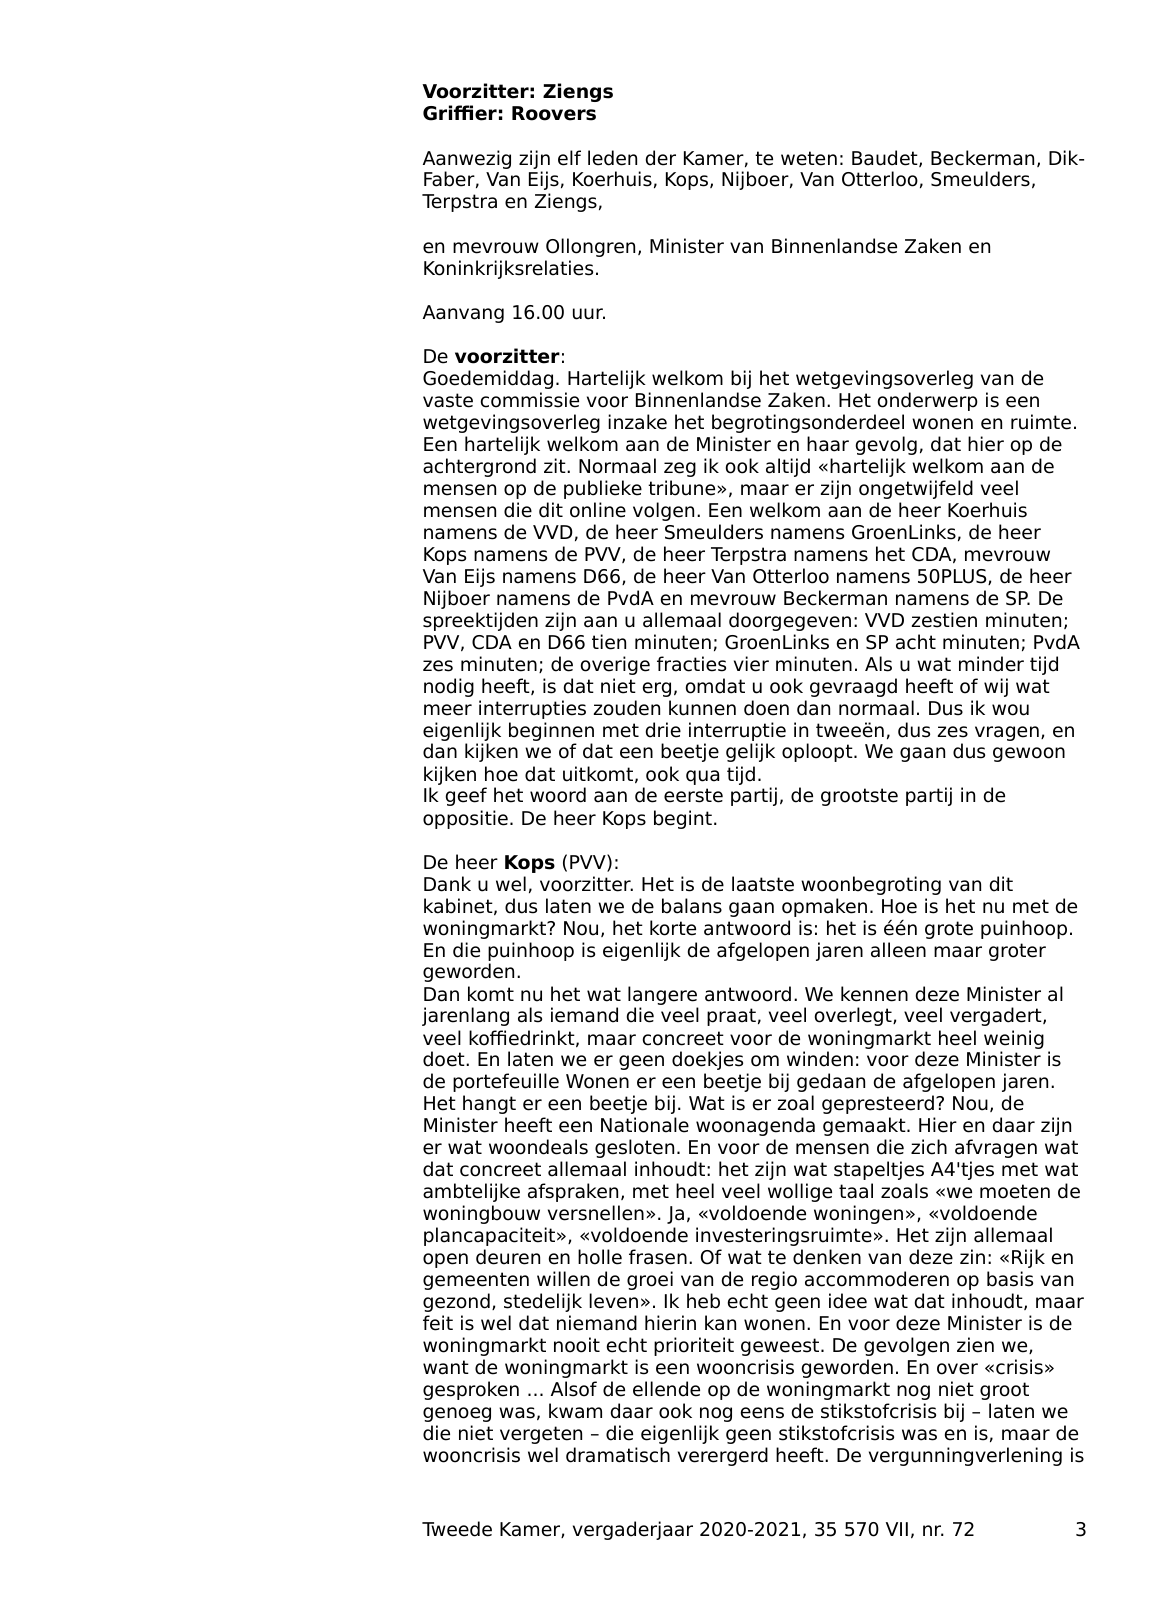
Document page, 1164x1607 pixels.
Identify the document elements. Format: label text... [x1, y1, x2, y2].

text Griffier: Roovers [422, 103, 1087, 125]
text Voorzitter: Ziengs [422, 81, 1087, 103]
text Ik geef het woord aan de eerste partij, de grootste partij in de oppositie. De heer Kops begint. [422, 785, 1087, 829]
text Dank u wel, voorzitter. Het is de laatste woonbegroting van dit kabinet, dus laten we de balans gaan opmaken. Hoe is het nu met de woningmarkt? Nou, het korte antwoord is: het is één grote puinhoop. En die puinhoop is eigenlijk de afgelopen jaren alleen maar groter geworden. [422, 873, 1087, 983]
text Aanwezig zijn elf leden der Kamer, te weten: Baudet, Beckerman, Dik-Faber, Van Eijs, Koerhuis, Kops, Nijboer, Van Otterloo, Smeulders, Terpstra en Ziengs, [422, 147, 1087, 213]
text De heer Kops (PVV): [422, 852, 1087, 873]
text De voorzitter: [422, 346, 1087, 368]
text Aanvang 16.00 uur. [422, 302, 1087, 324]
text Dan komt nu het wat langere antwoord. We kennen deze Minister al jarenlang als iemand die veel praat, veel overlegt, veel vergadert, veel koffiedrinkt, maar concreet voor de woningmarkt heel weinig doet. En laten we er geen doekjes om winden: voor deze Minister is de portefeuille Wonen er een beetje bij gedaan de afgelopen jaren. Het hangt er een beetje bij. Wat is er zoal gepresteerd? Nou, de Minister heeft een Nationale woonagenda gemaakt. Hier en daar zijn er wat woondeals gesloten. En voor de mensen die zich afvragen wat dat concreet allemaal inhoudt: het zijn wat stapeltjes A4'tjes met wat ambtelijke afspraken, met heel veel wollige taal zoals «we moeten de woningbouw versnellen». Ja, «voldoende woningen», «voldoende plancapaciteit», «voldoende investeringsruimte». Het zijn allemaal open deuren en holle frasen. Of wat te denken van deze zin: «Rijk en gemeenten willen de groei van de regio accommoderen op basis van gezond, stedelijk leven». Ik heb echt geen idee wat dat inhoudt, maar feit is wel dat niemand hierin kan wonen. En voor deze Minister is de woningmarkt nooit echt prioriteit geweest. De gevolgen zien we, want de woningmarkt is een wooncrisis geworden. En over «crisis» gesproken ... Alsof de ellende op de woningmarkt nog niet groot genoeg was, kwam daar ook nog eens de stikstofcrisis bij – laten we die niet vergeten – die eigenlijk geen stikstofcrisis was en is, maar de wooncrisis wel dramatisch verergerd heeft. De vergunningverlening is [422, 983, 1087, 1467]
text en mevrouw Ollongren, Minister van Binnenlandse Zaken en Koninkrijksrelaties. [422, 236, 1087, 279]
text Een hartelijk welkom aan de Minister en haar gevolg, dat hier op de achtergrond zit. Normaal zeg ik ook altijd «hartelijk welkom aan de mensen op de publieke tribune», maar er zijn ongetwijfeld veel mensen die dit online volgen. Een welkom aan de heer Koerhuis namens de VVD, de heer Smeulders namens GroenLinks, de heer Kops namens de PVV, de heer Terpstra namens het CDA, mevrouw Van Eijs namens D66, de heer Van Otterloo namens 50PLUS, de heer Nijboer namens de PvdA en mevrouw Beckerman namens de SP. De spreektijden zijn aan u allemaal doorgegeven: VVD zestien minuten; PVV, CDA en D66 tien minuten; GroenLinks en SP acht minuten; PvdA zes minuten; de overige fracties vier minuten. Als u wat minder tijd nodig heeft, is dat niet erg, omdat u ook gevraagd heeft of wij wat meer interrupties zouden kunnen doen dan normaal. Dus ik wou eigenlijk beginnen met drie interruptie in tweeën, dus zes vragen, en dan kijken we of dat een beetje gelijk oploopt. We gaan dus gewoon kijken hoe dat uitkomt, ook qua tijd. [422, 434, 1087, 785]
text Goedemiddag. Hartelijk welkom bij het wetgevingsoverleg van de vaste commissie voor Binnenlandse Zaken. Het onderwerp is een wetgevingsoverleg inzake het begrotingsonderdeel wonen en ruimte. [422, 368, 1087, 434]
